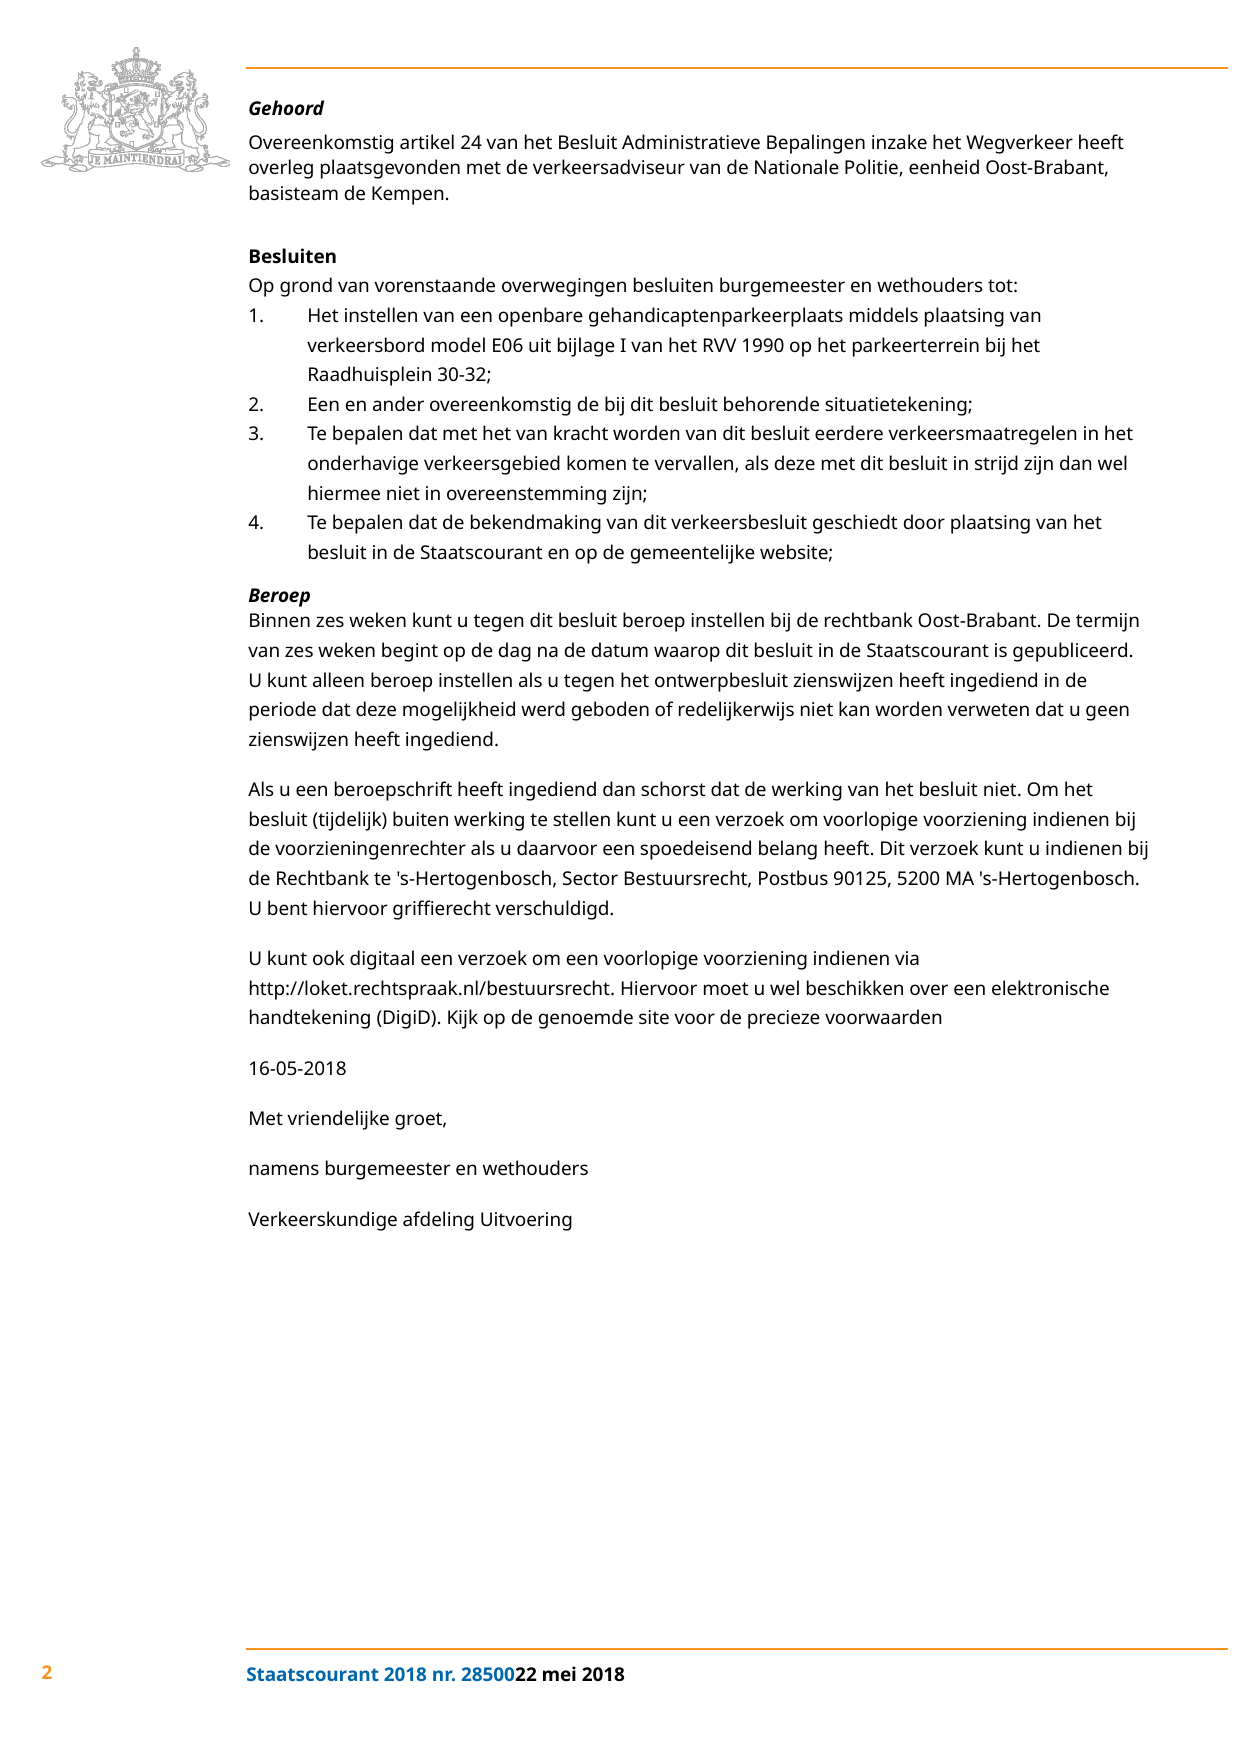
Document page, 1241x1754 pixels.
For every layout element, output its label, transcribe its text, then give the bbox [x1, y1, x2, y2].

list Een en ander overeenkomstig de bij dit besluit behorende situatietekening; [248, 391, 1152, 417]
text Binnen zes weken kunt u tegen dit besluit beroep instellen bij de rechtbank Oost-Brabant. De termijn van zes weken begint op de dag na de datum waarop dit besluit in de Staatscourant is gepubliceerd. U kunt alleen beroep instellen als u tegen het ontwerpbesluit zienswijzen heeft ingediend in de periode dat deze mogelijkheid werd geboden of redelijkerwijs niet kan worden verweten dat u geen zienswijzen heeft ingediend. [248, 608, 1152, 752]
text U kunt ook digitaal een verzoek om een voorlopige voorziening indienen via http://loket.rechtspraak.nl/bestuursrecht. Hiervoor moet u wel beschikken over een elektronische handtekening (DigiD). Kijk op de genoemde site voor de precieze voorwaarden [248, 945, 1152, 1030]
text Overeenkomstig artikel 24 van het Besluit Administratieve Bepalingen inzake het Wegverkeer heeft overleg plaatsgevonden met de verkeersadviseur van de Nationale Politie, eenheid Oost-Brabant, basisteam de Kempen. [248, 129, 1152, 206]
text Verkeerskundige afdeling Uitvoering [248, 1206, 1152, 1232]
text Als u een beroepschrift heeft ingediend dan schorst dat de werking van het besluit niet. Om het besluit (tijdelijk) buiten werking te stellen kunt u een verzoek om voorlopige voorziening indienen bij de voorzieningenrechter als u daarvoor een spoedeisend belang heeft. Dit verzoek kunt u indienen bij de Rechtbank te 's-Hertogenbosch, Sector Bestuursrecht, Postbus 90125, 5200 MA 's-Hertogenbosch. U bent hiervoor griffierecht verschuldigd. [248, 776, 1152, 921]
text 16-05-2018 [248, 1055, 1152, 1081]
text Besluiten [248, 243, 1152, 269]
text Beroep [248, 582, 1152, 608]
text namens burgemeester en wethouders [248, 1156, 1152, 1181]
text Op grond van vorenstaande overwegingen besluiten burgemeester en wethouders tot: [248, 273, 1152, 298]
list Te bepalen dat met het van kracht worden van dit besluit eerdere verkeersmaatregelen in het onderhavige verkeersgebied komen te vervallen, als deze met dit besluit in strijd zijn dan wel hiermee niet in overeenstemming zijn; [248, 421, 1152, 505]
picture [41, 47, 231, 172]
list Het instellen van een openbare gehandicaptenparkeerplaats middels plaatsing van verkeersbord model E06 uit bijlage I van het RVV 1990 op het parkeerterrein bij het Raadhuisplein 30-32; [248, 302, 1152, 387]
text Met vriendelijke groet, [248, 1105, 1152, 1131]
list Te bepalen dat de bekendmaking van dit verkeersbesluit geschiedt door plaatsing van het besluit in de Staatscourant en op de gemeentelijke website; [248, 509, 1152, 564]
text Gehoord [248, 95, 1152, 121]
